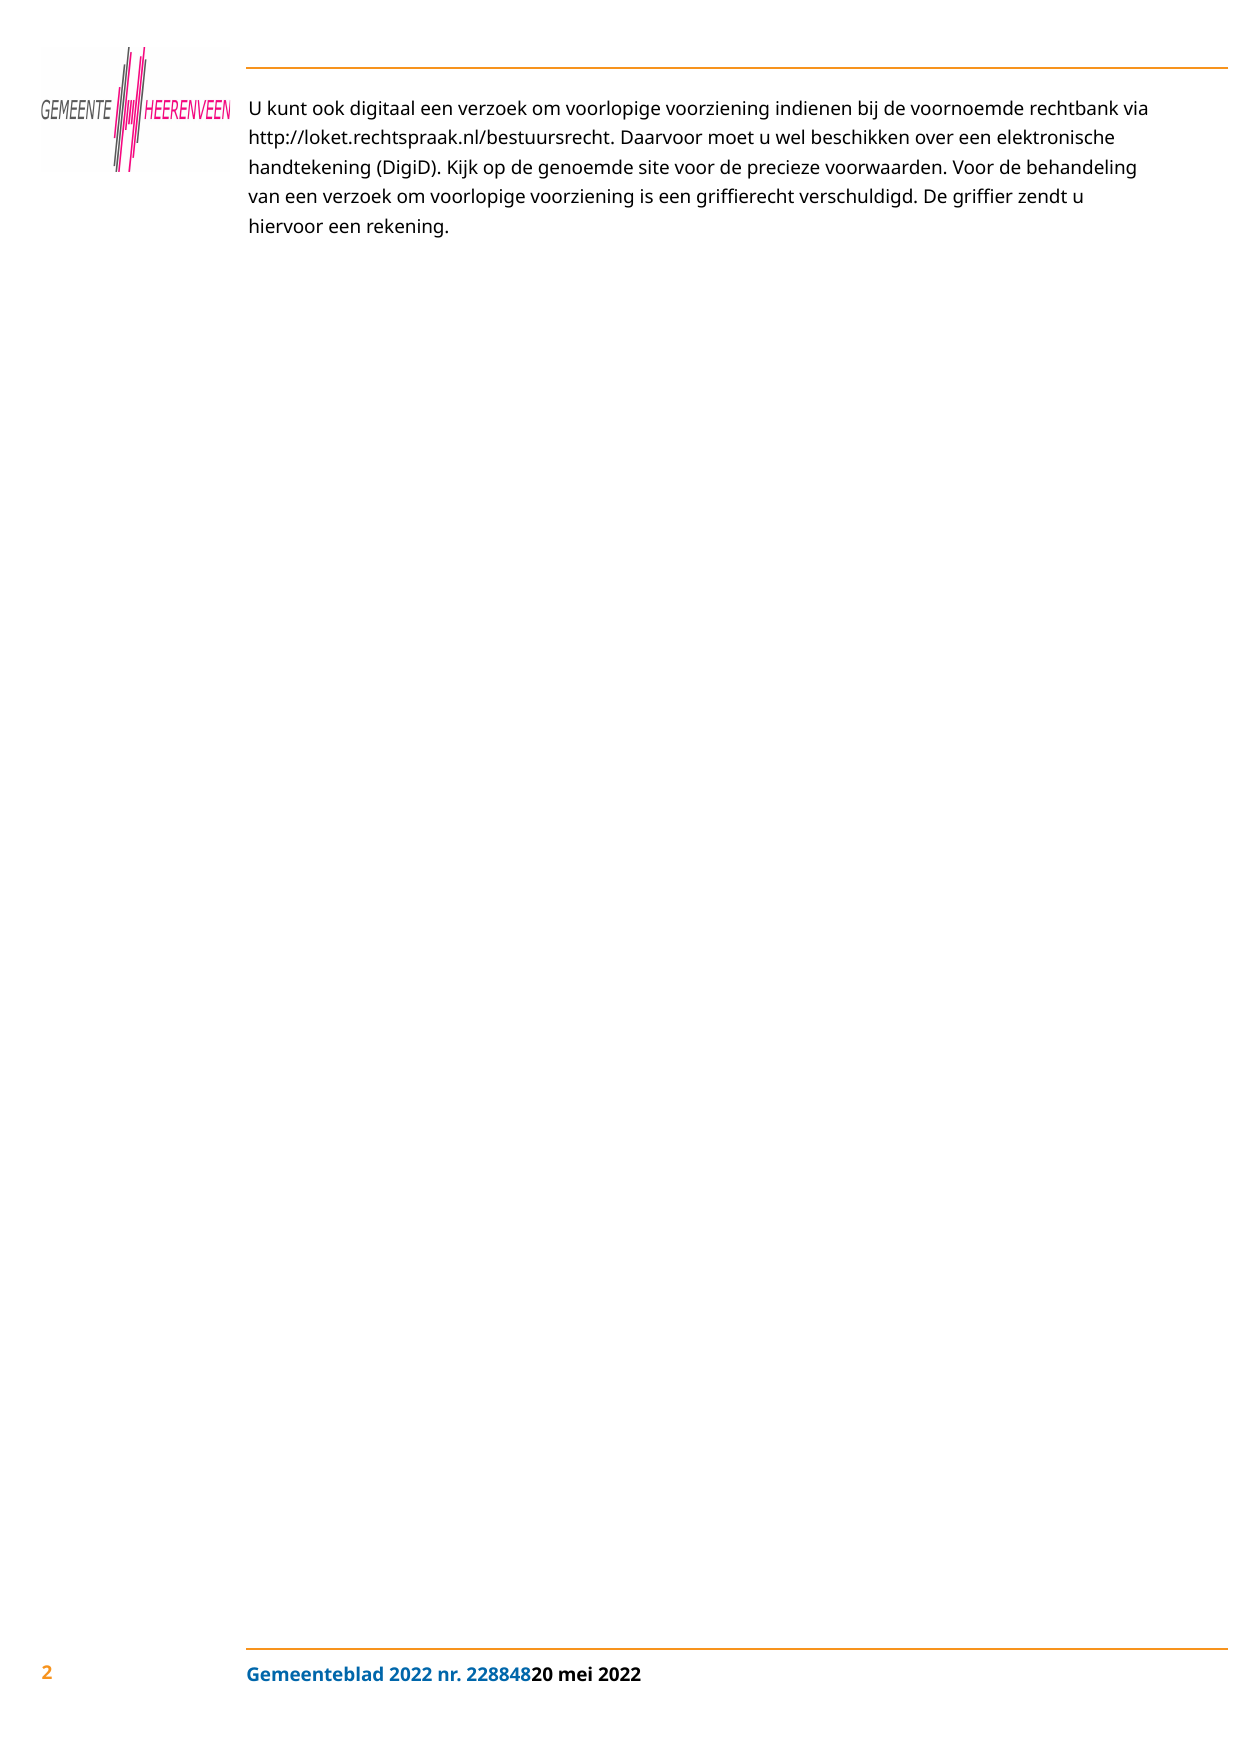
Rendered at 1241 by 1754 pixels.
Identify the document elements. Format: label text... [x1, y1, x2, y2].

picture [41, 47, 231, 172]
text U kunt ook digitaal een verzoek om voorlopige voorziening indienen bij de voornoemde rechtbank via http://loket.rechtspraak.nl/bestuursrecht. Daarvoor moet u wel beschikken over een elektronische handtekening (DigiD). Kijk op de genoemde site voor de precieze voorwaarden. Voor de behandeling van een verzoek om voorlopige voorziening is een griffierecht verschuldigd. De griffier zendt u hiervoor een rekening. [248, 95, 1152, 239]
